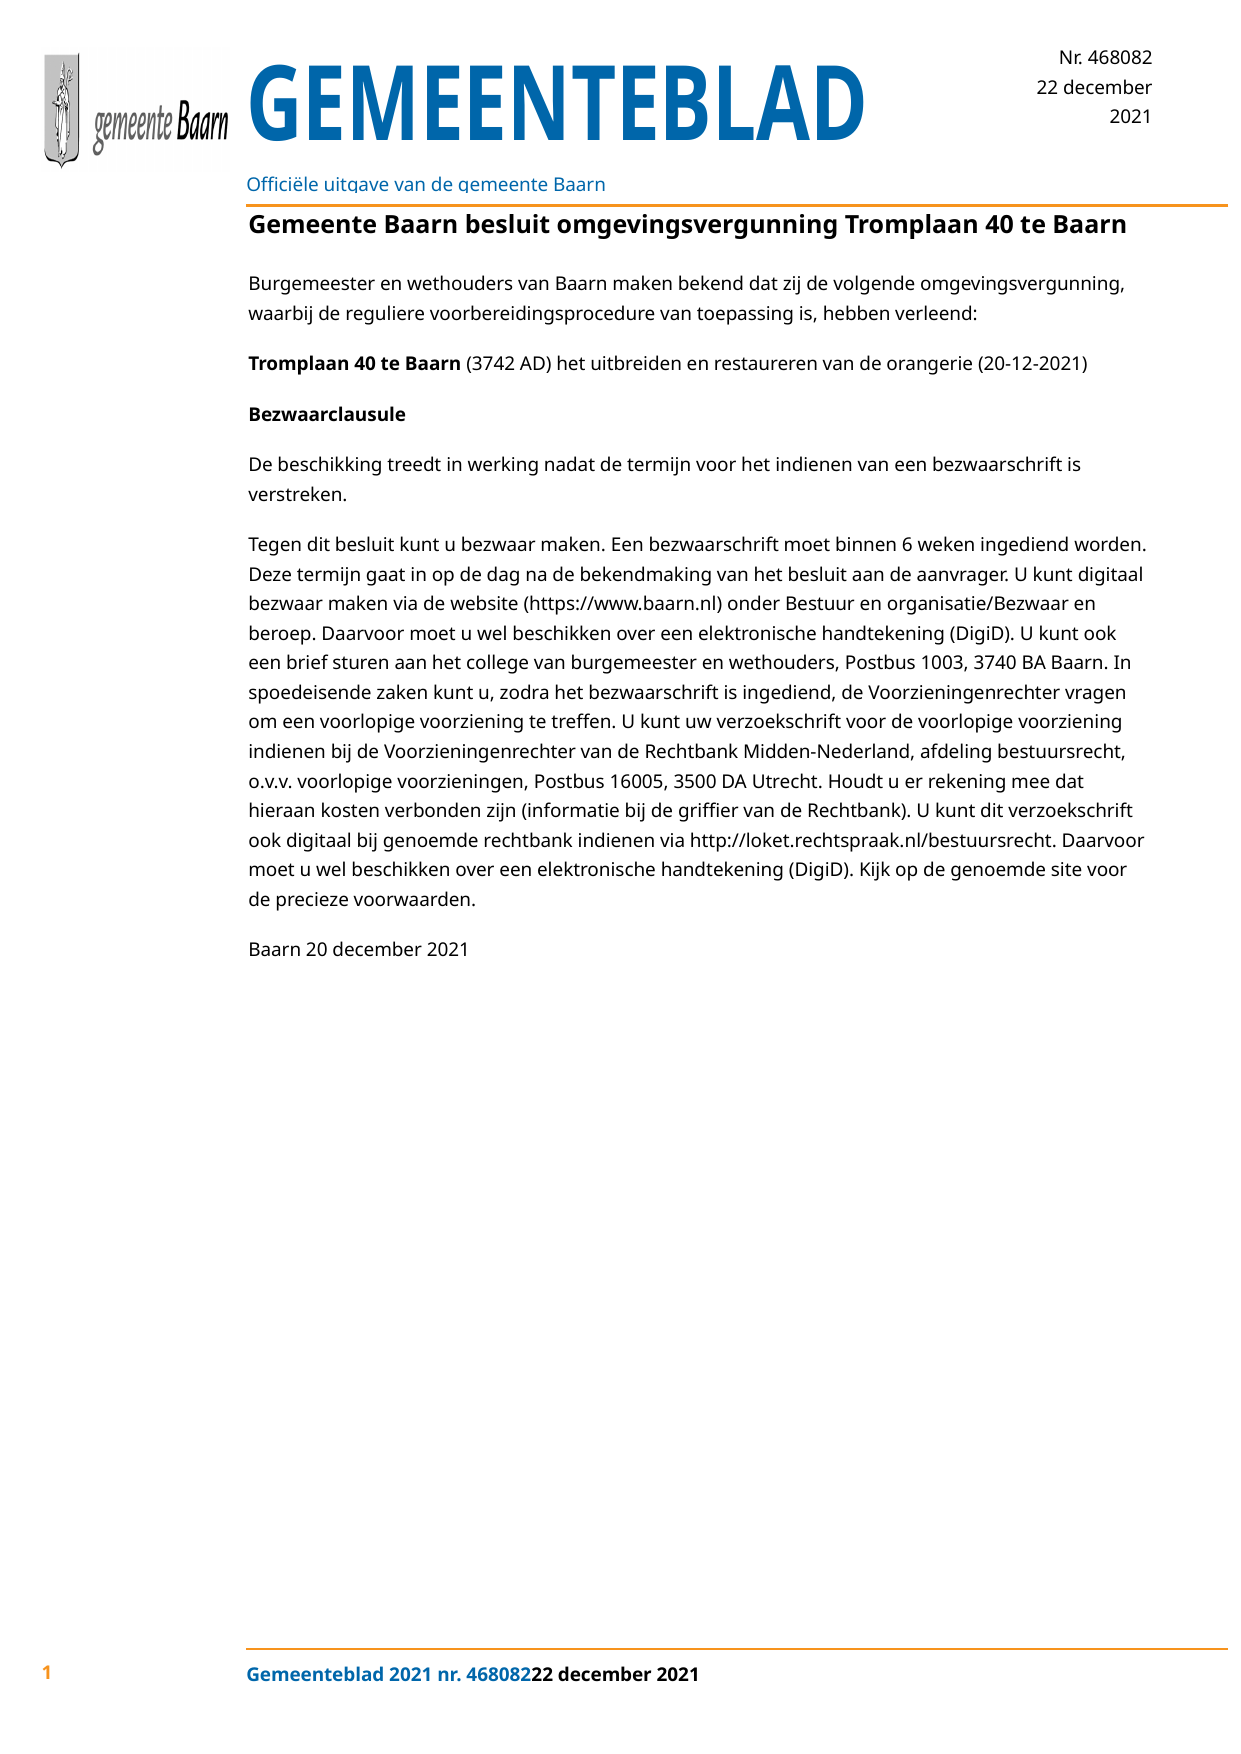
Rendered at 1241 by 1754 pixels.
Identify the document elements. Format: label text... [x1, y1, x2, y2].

text Baarn 20 december 2021 [248, 937, 1152, 962]
text Tegen dit besluit kunt u bezwaar maken. Een bezwaarschrift moet binnen 6 weken ingediend worden. Deze termijn gaat in op de dag na de bekendmaking van het besluit aan de aanvrager. U kunt digitaal bezwaar maken via de website (https://www.baarn.nl) onder Bestuur en organisatie/Bezwaar en beroep. Daarvoor moet u wel beschikken over een elektronische handtekening (DigiD). U kunt ook een brief sturen aan het college van burgemeester en wethouders, Postbus 1003, 3740 BA Baarn. In spoedeisende zaken kunt u, zodra het bezwaarschrift is ingediend, de Voorzieningenrechter vragen om een voorlopige voorziening te treffen. U kunt uw verzoekschrift voor de voorlopige voorziening indienen bij de Voorzieningenrechter van de Rechtbank Midden-Nederland, afdeling bestuursrecht, o.v.v. voorlopige voorzieningen, Postbus 16005, 3500 DA Utrecht. Houdt u er rekening mee dat hieraan kosten verbonden zijn (informatie bij de griffier van de Rechtbank). U kunt dit verzoekschrift ook digitaal bij genoemde rechtbank indienen via http://loket.rechtspraak.nl/bestuursrecht. Daarvoor moet u wel beschikken over een elektronische handtekening (DigiD). Kijk op de genoemde site voor de precieze voorwaarden. [248, 531, 1152, 912]
text Bezwaarclausule [248, 401, 1152, 426]
picture [41, 47, 231, 172]
text Gemeente Baarn besluit omgevingsvergunning Tromplaan 40 te Baarn [248, 207, 1152, 241]
text Tromplaan 40 te Baarn (3742 AD) het uitbreiden en restaureren van de orangerie (20-12-2021) [248, 350, 1152, 376]
text Burgemeester en wethouders van Baarn maken bekend dat zij de volgende omgevingsvergunning, waarbij de reguliere voorbereidingsprocedure van toepassing is, hebben verleend: [248, 270, 1152, 326]
text De beschikking treedt in werking nadat de termijn voor het indienen van een bezwaarschrift is verstreken. [248, 451, 1152, 506]
